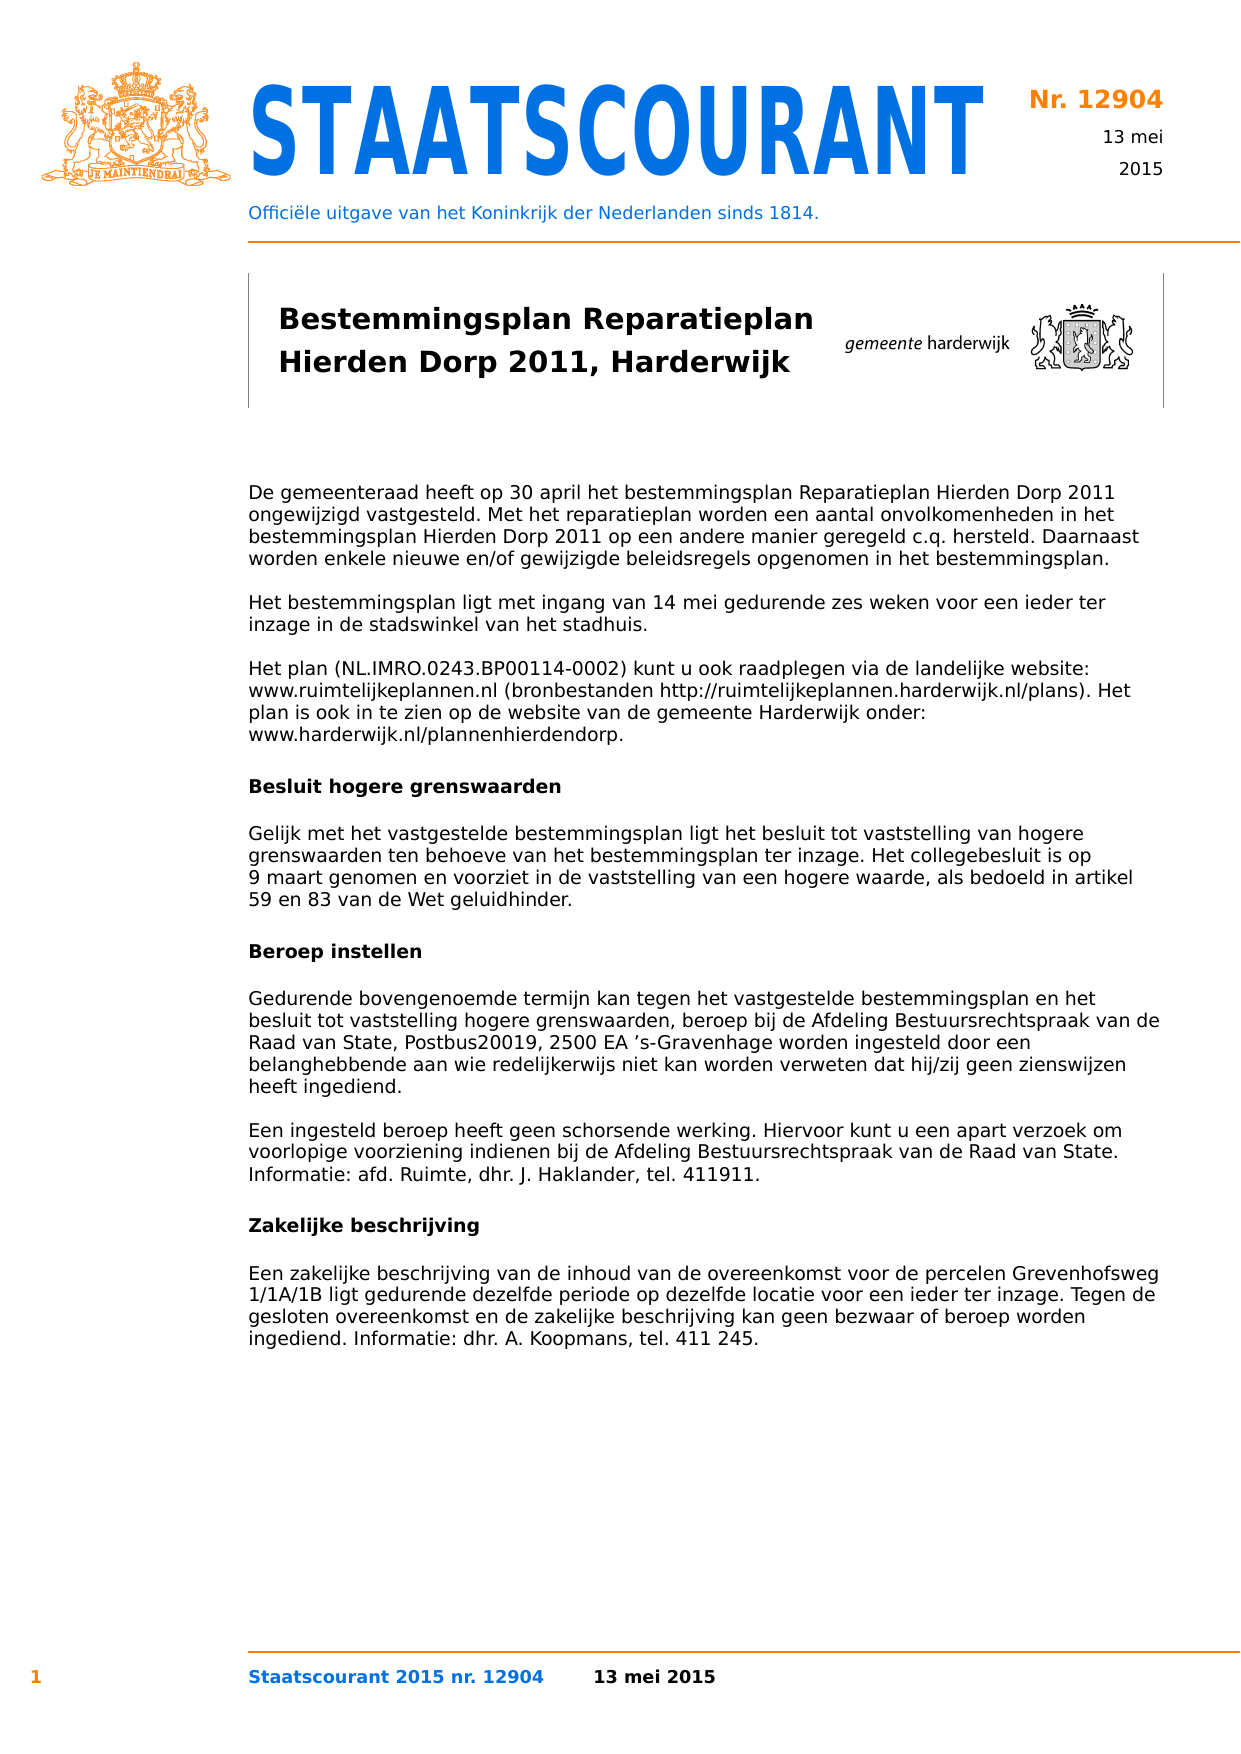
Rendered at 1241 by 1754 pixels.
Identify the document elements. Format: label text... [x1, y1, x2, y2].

text Gedurende bovengenoemde termijn kan tegen het vastgestelde bestemmingsplan en het besluit tot vaststelling hogere grenswaarden, beroep bij de Afdeling Bestuursrechtspraak van de Raad van State, Postbus20019, 2500 EA ’s-Gravenhage worden ingesteld door een belanghebbende aan wie redelijkerwijs niet kan worden verweten dat hij/zij geen zienswijzen heeft ingediend. [248, 988, 1163, 1098]
table_header [25, 62, 248, 241]
text Het plan (NL.IMRO.0243.BP00114-0002) kunt u ook raadplegen via de landelijke website: www.ruimtelijkeplannen.nl (bronbestanden http://ruimtelijkeplannen.harderwijk.nl/plans). Het plan is ook in te zien op de website van de gemeente Harderwijk onder: www.harderwijk.nl/plannenhierdendorp. [248, 658, 1163, 746]
subtitle Beroep instellen [248, 941, 1163, 963]
table_cell Officiële uitgave van het Koninkrijk der Nederlanden sinds 1814. [248, 203, 1240, 241]
text Gelijk met het vastgestelde bestemmingsplan ligt het besluit tot vaststelling van hogere grenswaarden ten behoeve van het bestemmingsplan ter inzage. Het collegebesluit is op 9 maart genomen en voorziet in de vaststelling van een hogere waarde, als bedoeld in artikel 59 en 83 van de Wet geluidhinder. [248, 823, 1163, 911]
picture [41, 62, 231, 186]
subtitle Bestemmingsplan Reparatieplan Hierden Dorp 2011, Harderwijk [249, 273, 1163, 408]
text Een ingesteld beroep heeft geen schorsende werking. Hiervoor kunt u een apart verzoek om voorlopige voorziening indienen bij de Afdeling Bestuursrechtspraak van de Raad van State. Informatie: afd. Ruimte, dhr. J. Haklander, tel. 411911. [248, 1119, 1163, 1185]
table_cell 2015 [998, 153, 1240, 203]
table_cell 13 mei [998, 121, 1240, 153]
picture [844, 302, 1134, 374]
table_header STAATSCOURANT [248, 62, 998, 203]
subtitle Besluit hogere grenswaarden [248, 776, 1163, 798]
subtitle Zakelijke beschrijving [248, 1215, 1163, 1237]
text De gemeenteraad heeft op 30 april het bestemmingsplan Reparatieplan Hierden Dorp 2011 ongewijzigd vastgesteld. Met het reparatieplan worden een aantal onvolkomenheden in het bestemmingsplan Hierden Dorp 2011 op een andere manier geregeld c.q. hersteld. Daarnaast worden enkele nieuwe en/of gewijzigde beleidsregels opgenomen in het bestemmingsplan. [248, 482, 1163, 570]
table_header Nr. 12904 [998, 62, 1240, 121]
text Een zakelijke beschrijving van de inhoud van de overeenkomst voor de percelen Grevenhofsweg 1/1A/1B ligt gedurende dezelfde periode op dezelfde locatie voor een ieder ter inzage. Tegen de gesloten overeenkomst en de zakelijke beschrijving kan geen bezwaar of beroep worden ingediend. Informatie: dhr. A. Koopmans, tel. 411 245. [248, 1262, 1163, 1350]
text Het bestemmingsplan ligt met ingang van 14 mei gedurende zes weken voor een ieder ter inzage in de stadswinkel van het stadhuis. [248, 592, 1163, 636]
